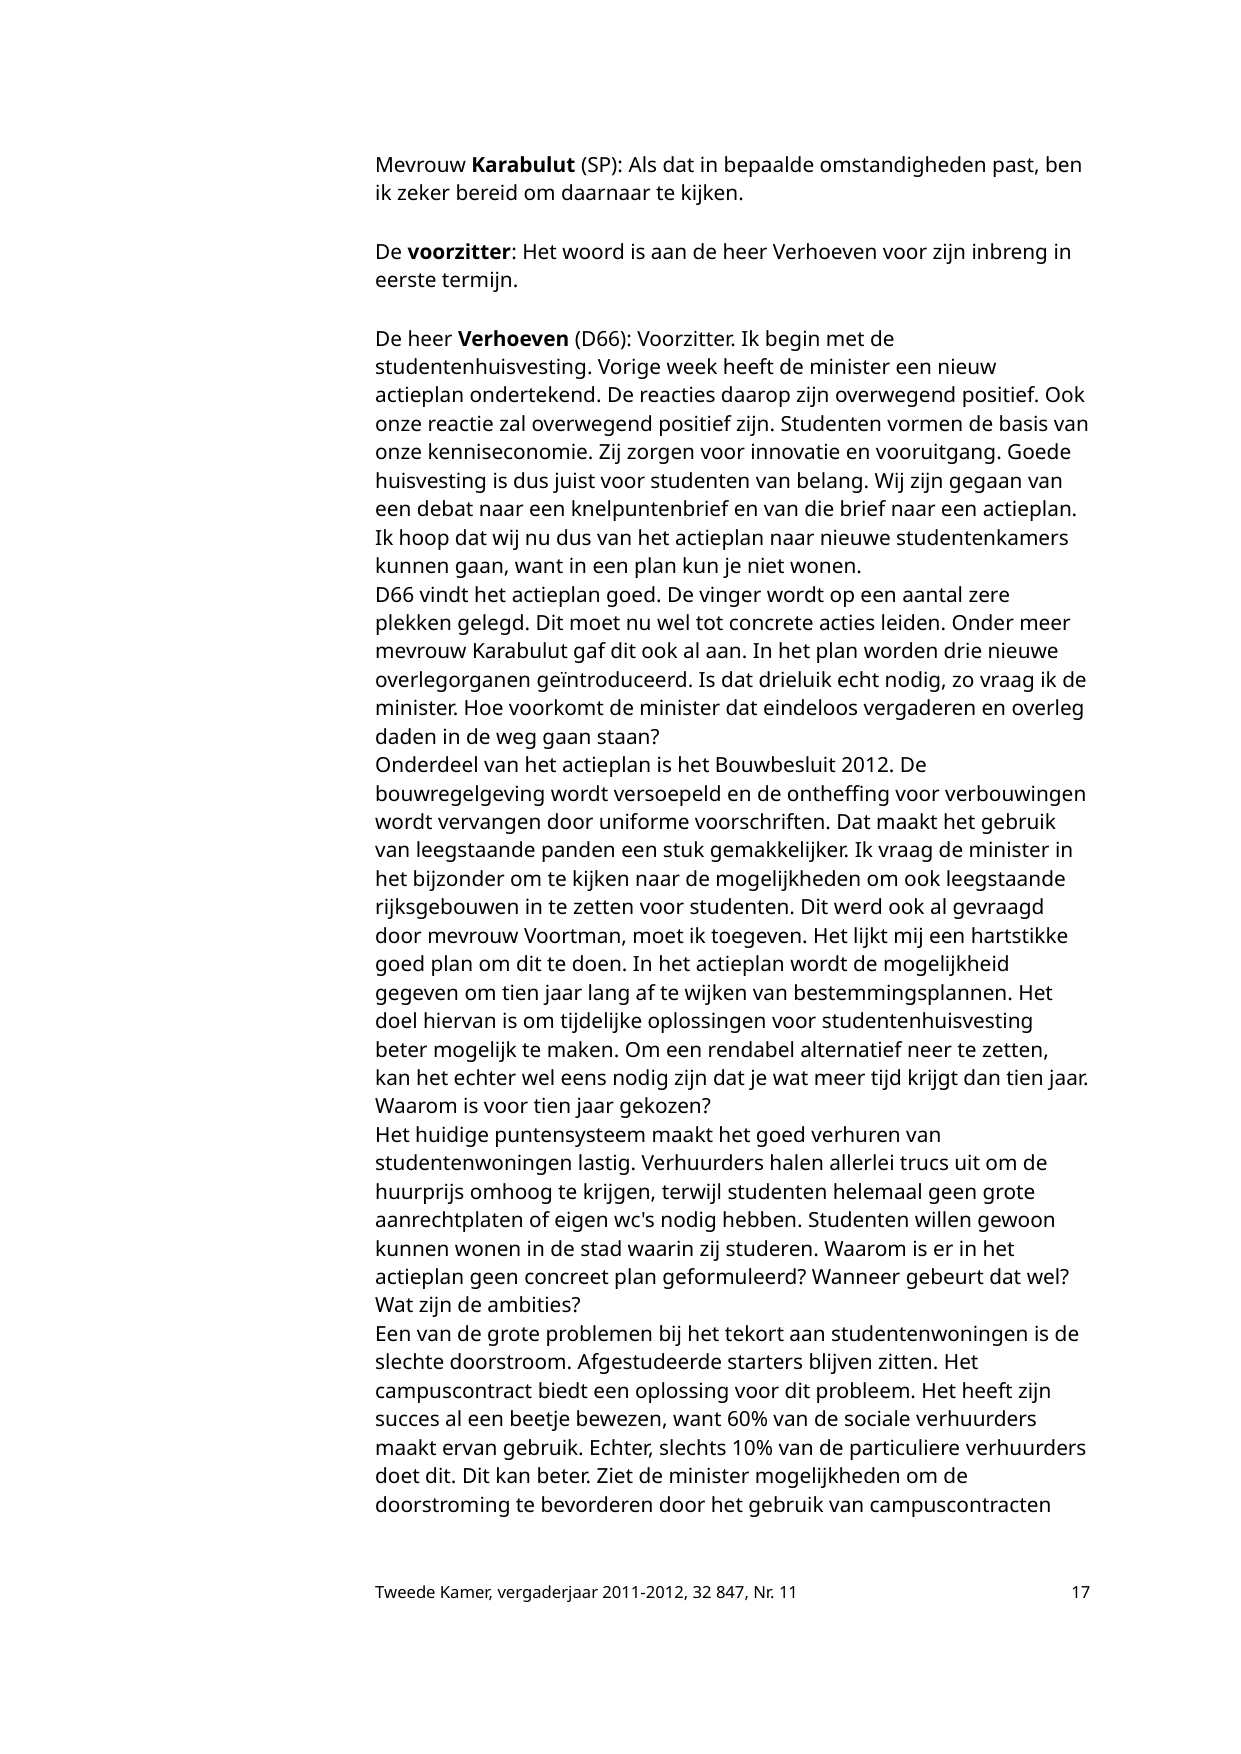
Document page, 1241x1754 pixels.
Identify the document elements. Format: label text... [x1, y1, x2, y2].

text Mevrouw Karabulut (SP): Als dat in bepaalde omstandigheden past, ben ik zeker bereid om daarnaar te kijken. [375, 150, 1090, 207]
text Een van de grote problemen bij het tekort aan studentenwoningen is de slechte doorstroom. Afgestudeerde starters blijven zitten. Het campuscontract biedt een oplossing voor dit probleem. Het heeft zijn succes al een beetje bewezen, want 60% van de sociale verhuurders maakt ervan gebruik. Echter, slechts 10% van de particuliere verhuurders doet dit. Dit kan beter. Ziet de minister mogelijkheden om de doorstroming te bevorderen door het gebruik van campuscontracten [375, 1319, 1090, 1518]
text Onderdeel van het actieplan is het Bouwbesluit 2012. De bouwregelgeving wordt versoepeld en de ontheffing voor verbouwingen wordt vervangen door uniforme voorschriften. Dat maakt het gebruik van leegstaande panden een stuk gemakkelijker. Ik vraag de minister in het bijzonder om te kijken naar de mogelijkheden om ook leegstaande rijksgebouwen in te zetten voor studenten. Dit werd ook al gevraagd door mevrouw Voortman, moet ik toegeven. Het lijkt mij een hartstikke goed plan om dit te doen. In het actieplan wordt de mogelijkheid gegeven om tien jaar lang af te wijken van bestemmingsplannen. Het doel hiervan is om tijdelijke oplossingen voor studentenhuisvesting beter mogelijk te maken. Om een rendabel alternatief neer te zetten, kan het echter wel eens nodig zijn dat je wat meer tijd krijgt dan tien jaar. Waarom is voor tien jaar gekozen? [375, 750, 1090, 1120]
text De voorzitter: Het woord is aan de heer Verhoeven voor zijn inbreng in eerste termijn. [375, 237, 1090, 294]
text De heer Verhoeven (D66): Voorzitter. Ik begin met de studentenhuisvesting. Vorige week heeft de minister een nieuw actieplan ondertekend. De reacties daarop zijn overwegend positief. Ook onze reactie zal overwegend positief zijn. Studenten vormen de basis van onze kenniseconomie. Zij zorgen voor innovatie en vooruitgang. Goede huisvesting is dus juist voor studenten van belang. Wij zijn gegaan van een debat naar een knelpuntenbrief en van die brief naar een actieplan. Ik hoop dat wij nu dus van het actieplan naar nieuwe studentenkamers kunnen gaan, want in een plan kun je niet wonen. [375, 324, 1090, 580]
text D66 vindt het actieplan goed. De vinger wordt op een aantal zere plekken gelegd. Dit moet nu wel tot concrete acties leiden. Onder meer mevrouw Karabulut gaf dit ook al aan. In het plan worden drie nieuwe overlegorganen geïntroduceerd. Is dat drieluik echt nodig, zo vraag ik de minister. Hoe voorkomt de minister dat eindeloos vergaderen en overleg daden in de weg gaan staan? [375, 580, 1090, 750]
text Het huidige puntensysteem maakt het goed verhuren van studentenwoningen lastig. Verhuurders halen allerlei trucs uit om de huurprijs omhoog te krijgen, terwijl studenten helemaal geen grote aanrechtplaten of eigen wc's nodig hebben. Studenten willen gewoon kunnen wonen in de stad waarin zij studeren. Waarom is er in het actieplan geen concreet plan geformuleerd? Wanneer gebeurt dat wel? Wat zijn de ambities? [375, 1120, 1090, 1319]
